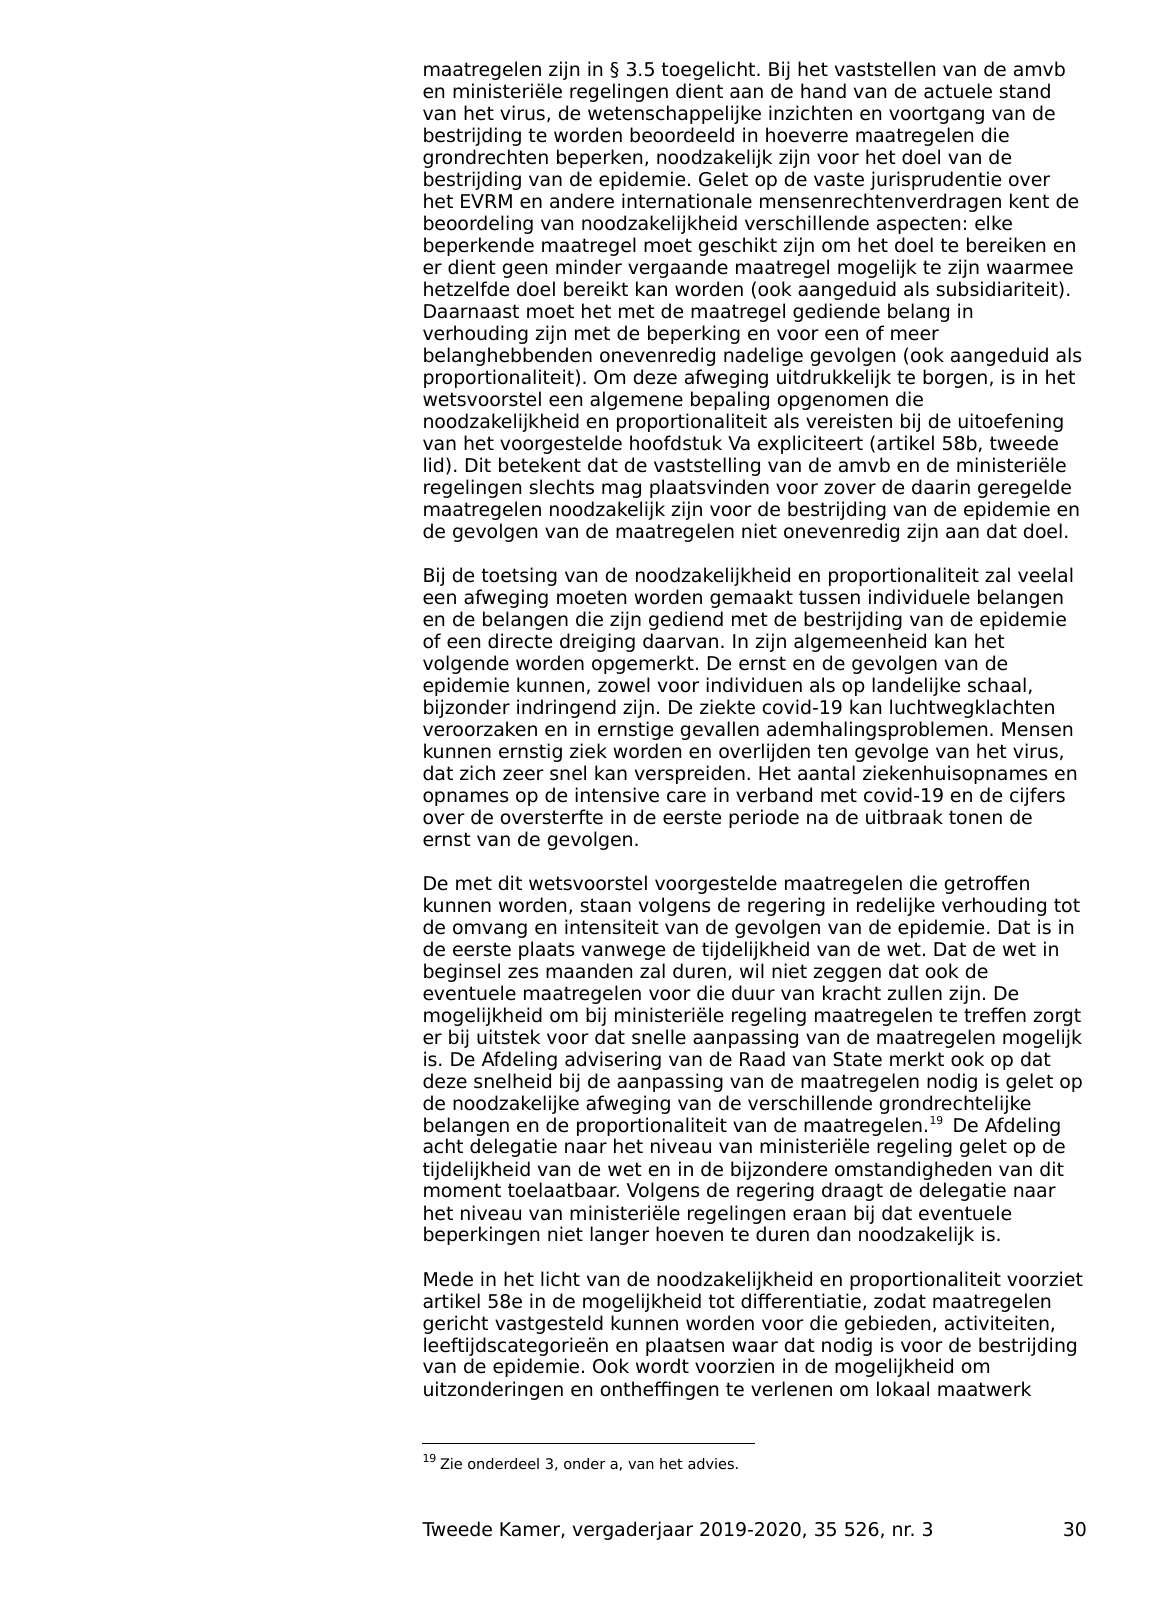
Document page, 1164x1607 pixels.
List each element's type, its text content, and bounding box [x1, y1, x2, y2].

text Zie onderdeel 3, onder a, van het advies. [422, 1452, 1087, 1474]
text Mede in het licht van de noodzakelijkheid en proportionaliteit voorziet artikel 58e in de mogelijkheid tot differentiatie, zodat maatregelen gericht vastgesteld kunnen worden voor die gebieden, activiteiten, leeftijdscategorieën en plaatsen waar dat nodig is voor de bestrijding van de epidemie. Ook wordt voorzien in de mogelijkheid om uitzonderingen en ontheffingen te verlenen om lokaal maatwerk [422, 1268, 1087, 1400]
text maatregelen zijn in § 3.5 toegelicht. Bij het vaststellen van de amvb en ministeriële regelingen dient aan de hand van de actuele stand van het virus, de wetenschappelijke inzichten en voortgang van de bestrijding te worden beoordeeld in hoeverre maatregelen die grondrechten beperken, noodzakelijk zijn voor het doel van de bestrijding van de epidemie. Gelet op de vaste jurisprudentie over het EVRM en andere internationale mensenrechtenverdragen kent de beoordeling van noodzakelijkheid verschillende aspecten: elke beperkende maatregel moet geschikt zijn om het doel te bereiken en er dient geen minder vergaande maatregel mogelijk te zijn waarmee hetzelfde doel bereikt kan worden (ook aangeduid als subsidiariteit). Daarnaast moet het met de maatregel gediende belang in verhouding zijn met de beperking en voor een of meer belanghebbenden onevenredig nadelige gevolgen (ook aangeduid als proportionaliteit). Om deze afweging uitdrukkelijk te borgen, is in het wetsvoorstel een algemene bepaling opgenomen die noodzakelijkheid en proportionaliteit als vereisten bij de uitoefening van het voorgestelde hoofdstuk Va expliciteert (artikel 58b, tweede lid). Dit betekent dat de vaststelling van de amvb en de ministeriële regelingen slechts mag plaatsvinden voor zover de daarin geregelde maatregelen noodzakelijk zijn voor de bestrijding van de epidemie en de gevolgen van de maatregelen niet onevenredig zijn aan dat doel. [422, 59, 1087, 543]
text Bij de toetsing van de noodzakelijkheid en proportionaliteit zal veelal een afweging moeten worden gemaakt tussen individuele belangen en de belangen die zijn gediend met de bestrijding van de epidemie of een directe dreiging daarvan. In zijn algemeenheid kan het volgende worden opgemerkt. De ernst en de gevolgen van de epidemie kunnen, zowel voor individuen als op landelijke schaal, bijzonder indringend zijn. De ziekte covid-19 kan luchtwegklachten veroorzaken en in ernstige gevallen ademhalingsproblemen. Mensen kunnen ernstig ziek worden en overlijden ten gevolge van het virus, dat zich zeer snel kan verspreiden. Het aantal ziekenhuisopnames en opnames op de intensive care in verband met covid-19 en de cijfers over de oversterfte in de eerste periode na de uitbraak tonen de ernst van de gevolgen. [422, 565, 1087, 851]
text De met dit wetsvoorstel voorgestelde maatregelen die getroffen kunnen worden, staan volgens de regering in redelijke verhouding tot de omvang en intensiteit van de gevolgen van de epidemie. Dat is in de eerste plaats vanwege de tijdelijkheid van de wet. Dat de wet in beginsel zes maanden zal duren, wil niet zeggen dat ook de eventuele maatregelen voor die duur van kracht zullen zijn. De mogelijkheid om bij ministeriële regeling maatregelen te treffen zorgt er bij uitstek voor dat snelle aanpassing van de maatregelen mogelijk is. De Afdeling advisering van de Raad van State merkt ook op dat deze snelheid bij de aanpassing van de maatregelen nodig is gelet op de noodzakelijke afweging van de verschillende grondrechtelijke belangen en de proportionaliteit van de maatregelen. De Afdeling acht delegatie naar het niveau van ministeriële regeling gelet op de tijdelijkheid van de wet en in de bijzondere omstandigheden van dit moment toelaatbaar. Volgens de regering draagt de delegatie naar het niveau van ministeriële regelingen eraan bij dat eventuele beperkingen niet langer hoeven te duren dan noodzakelijk is. [422, 873, 1087, 1246]
